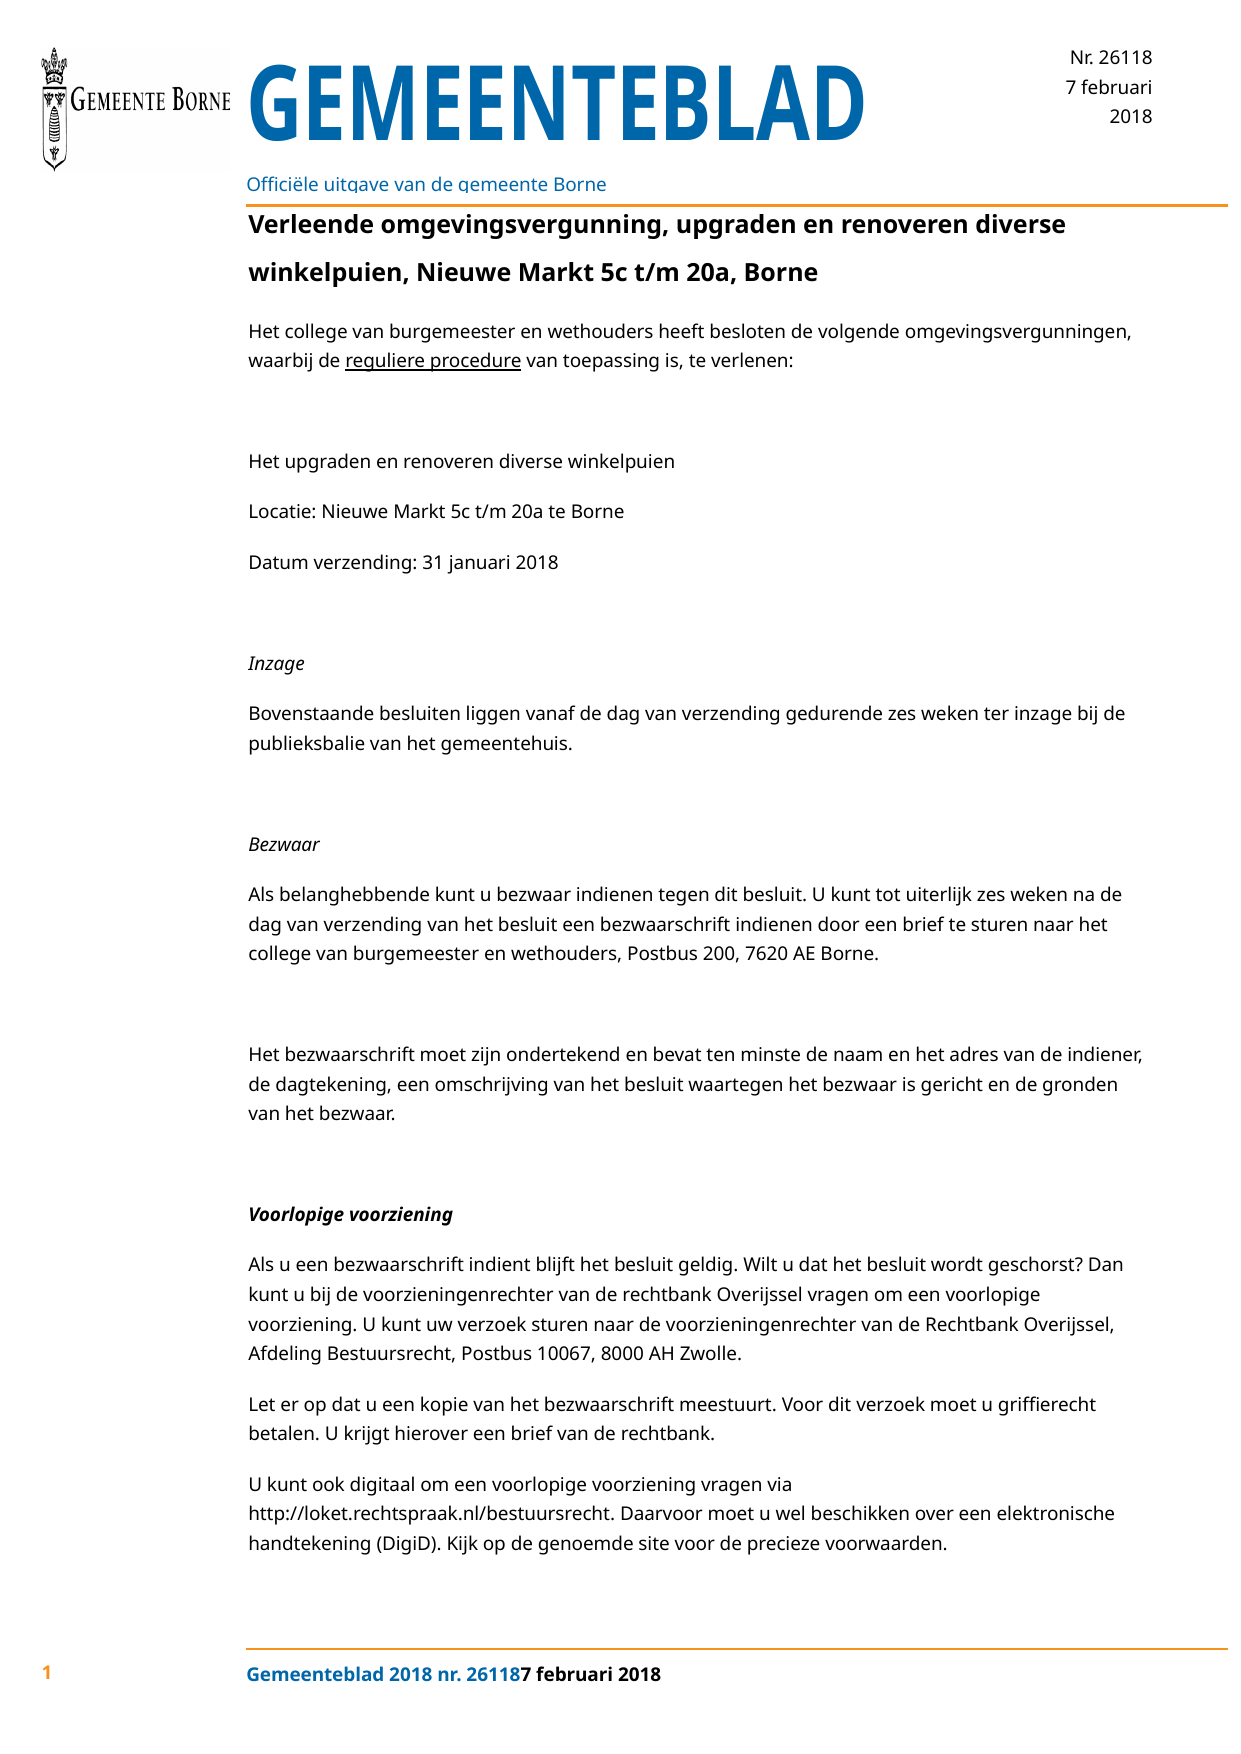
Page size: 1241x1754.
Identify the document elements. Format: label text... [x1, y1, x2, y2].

text Het bezwaarschrift moet zijn ondertekend en bevat ten minste de naam en het adres van de indiener, de dagtekening, een omschrijving van het besluit waartegen het bezwaar is gericht en de gronden van het bezwaar. [248, 1041, 1152, 1126]
text Het upgraden en renoveren diverse winkelpuien [248, 448, 1152, 474]
text Bezwaar [248, 831, 1152, 857]
text Let er op dat u een kopie van het bezwaarschrift meestuurt. Voor dit verzoek moet u griffierecht betalen. U krijgt hierover een brief van de rechtbank. [248, 1391, 1152, 1446]
text Bovenstaande besluiten liggen vanaf de dag van verzending gedurende zes weken ter inzage bij de publieksbalie van het gemeentehuis. [248, 700, 1152, 756]
text Locatie: Nieuwe Markt 5c t/m 20a te Borne [248, 499, 1152, 524]
picture [41, 47, 231, 172]
text Het college van burgemeester en wethouders heeft besloten de volgende omgevingsvergunningen, waarbij de reguliere procedure van toepassing is, te verlenen: [248, 318, 1152, 373]
text Als u een bezwaarschrift indient blijft het besluit geldig. Wilt u dat het besluit wordt geschorst? Dan kunt u bij de voorzieningenrechter van de rechtbank Overijssel vragen om een voorlopige voorziening. U kunt uw verzoek sturen naar de voorzieningenrechter van de Rechtbank Overijssel, Afdeling Bestuursrecht, Postbus 10067, 8000 AH Zwolle. [248, 1252, 1152, 1366]
text U kunt ook digitaal om een voorlopige voorziening vragen via http://loket.rechtspraak.nl/bestuursrecht. Daarvoor moet u wel beschikken over een elektronische handtekening (DigiD). Kijk op de genoemde site voor de precieze voorwaarden. [248, 1471, 1152, 1556]
text Datum verzending: 31 januari 2018 [248, 549, 1152, 575]
text Voorlopige voorziening [248, 1201, 1152, 1227]
text Inzage [248, 650, 1152, 676]
text Als belanghebbende kunt u bezwaar indienen tegen dit besluit. U kunt tot uiterlijk zes weken na de dag van verzending van het besluit een bezwaarschrift indienen door een brief te sturen naar het college van burgemeester en wethouders, Postbus 200, 7620 AE Borne. [248, 881, 1152, 966]
text Verleende omgevingsvergunning, upgraden en renoveren diverse winkelpuien, Nieuwe Markt 5c t/m 20a, Borne [248, 207, 1152, 288]
